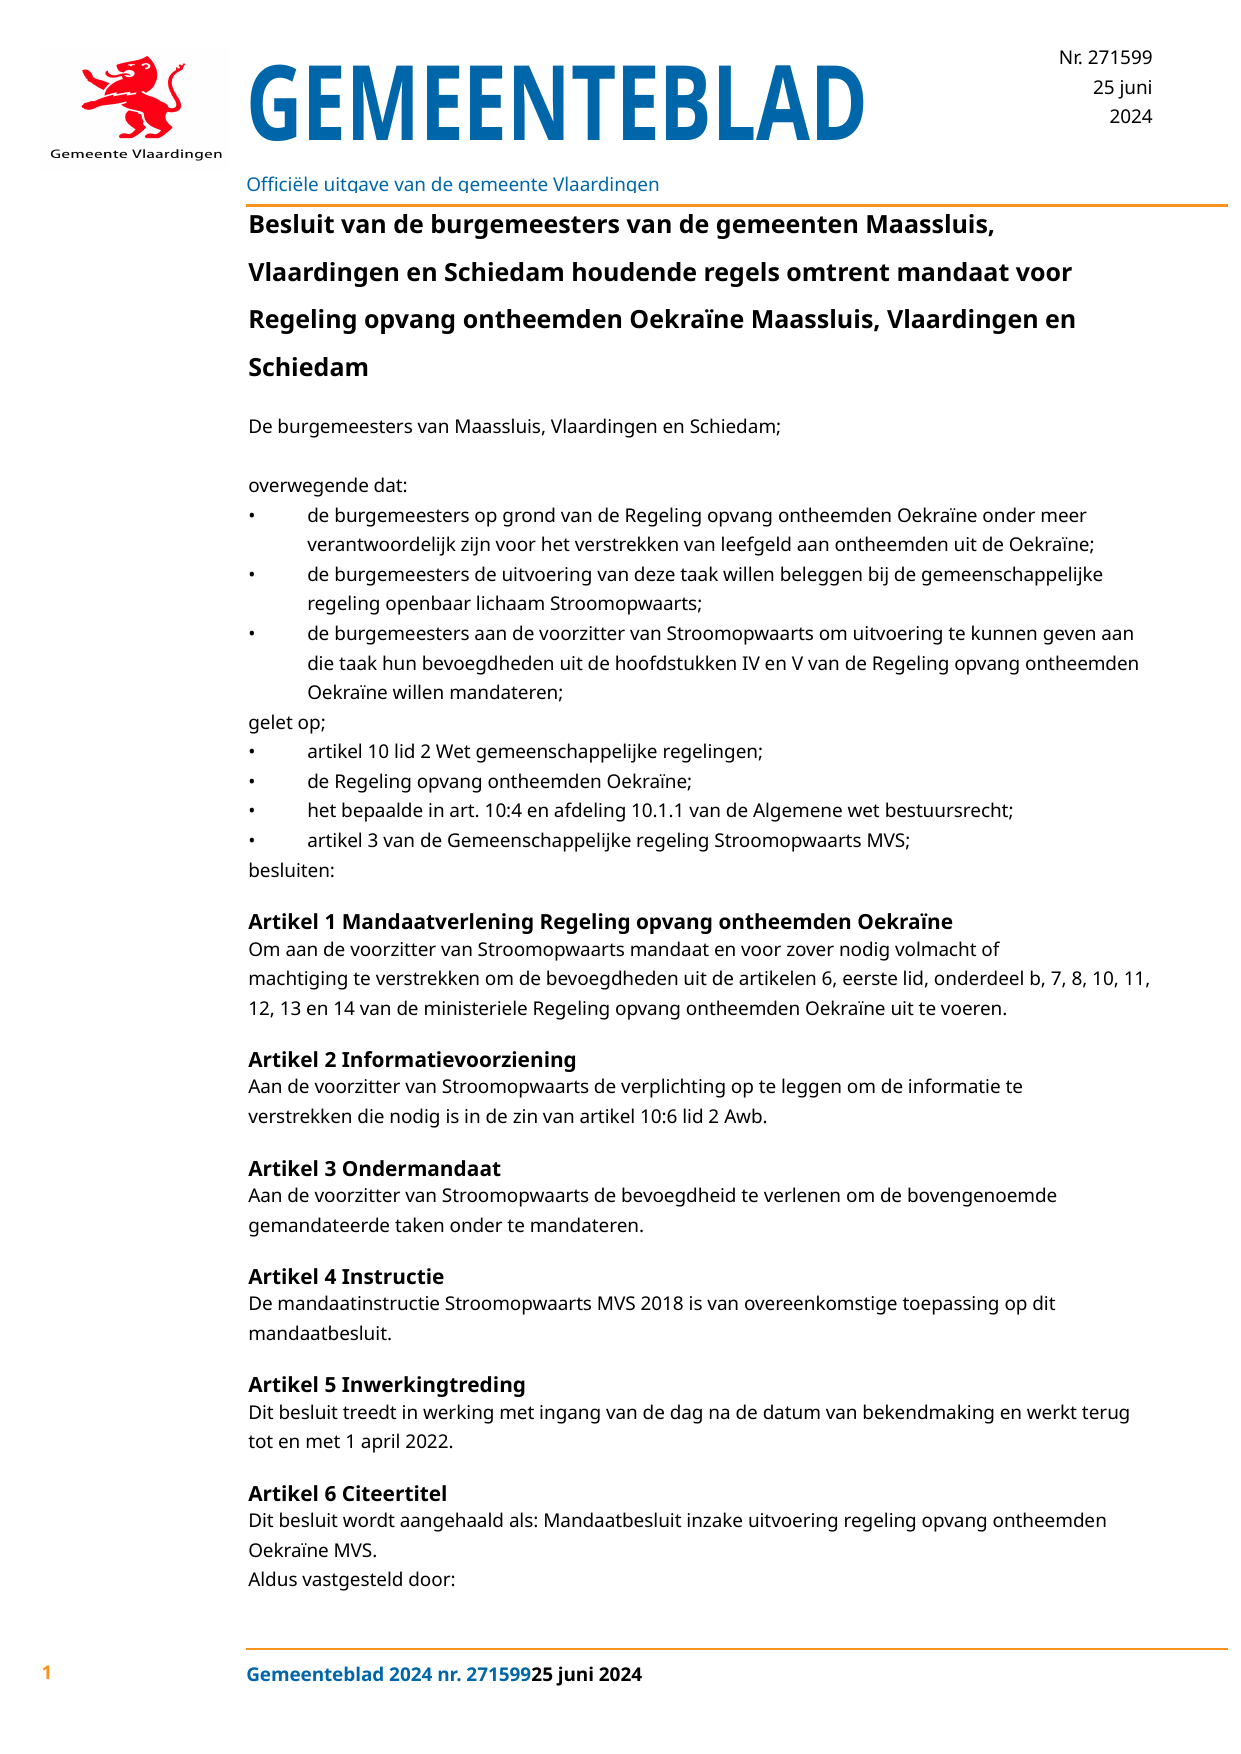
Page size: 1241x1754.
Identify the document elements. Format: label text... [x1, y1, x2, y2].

text Aan de voorzitter van Stroomopwaarts de verplichting op te leggen om de informatie te [248, 1074, 1152, 1099]
list de burgemeesters de uitvoering van deze taak willen beleggen bij de gemeenschappelijke regeling openbaar lichaam Stroomopwaarts; [248, 561, 1152, 616]
list het bepaalde in art. 10:4 en afdeling 10.1.1 van de Algemene wet bestuursrecht; [248, 798, 1152, 823]
text Artikel 2 Informatievoorziening [248, 1045, 1152, 1074]
text Artikel 5 Inwerkingtreding [248, 1371, 1152, 1399]
list de Regeling opvang ontheemden Oekraïne; [248, 768, 1152, 794]
text Artikel 1 Mandaatverlening Regeling opvang ontheemden Oekraïne [248, 907, 1152, 936]
text Om aan de voorzitter van Stroomopwaarts mandaat en voor zover nodig volmacht of [248, 936, 1152, 961]
text De mandaatinstructie Stroomopwaarts MVS 2018 is van overeenkomstige toepassing op dit mandaatbesluit. [248, 1291, 1152, 1346]
text besluiten: [248, 857, 1152, 883]
text machtiging te verstrekken om de bevoegdheden uit de artikelen 6, eerste lid, onderdeel b, 7, 8, 10, 11, 12, 13 en 14 van de ministeriele Regeling opvang ontheemden Oekraïne uit te voeren. [248, 965, 1152, 1021]
text Aan de voorzitter van Stroomopwaarts de bevoegdheid te verlenen om de bovengenoemde gemandateerde taken onder te mandateren. [248, 1182, 1152, 1237]
text Dit besluit wordt aangehaald als: Mandaatbesluit inzake uitvoering regeling opvang ontheemden Oekraïne MVS. [248, 1507, 1152, 1563]
list artikel 3 van de Gemeenschappelijke regeling Stroomopwaarts MVS; [248, 827, 1152, 853]
text overwegende dat: [248, 472, 1152, 498]
list de burgemeesters aan de voorzitter van Stroomopwaarts om uitvoering te kunnen geven aan die taak hun bevoegdheden uit de hoofdstukken IV en V van de Regeling opvang ontheemden Oekraïne willen mandateren; [248, 620, 1152, 705]
text gelet op; [248, 709, 1152, 735]
list artikel 10 lid 2 Wet gemeenschappelijke regelingen; [248, 738, 1152, 764]
text Besluit van de burgemeesters van de gemeenten Maassluis, Vlaardingen en Schiedam houdende regels omtrent mandaat voor Regeling opvang ontheemden Oekraïne Maassluis, Vlaardingen en Schiedam [248, 207, 1152, 384]
picture [41, 47, 231, 172]
list de burgemeesters op grond van de Regeling opvang ontheemden Oekraïne onder meer verantwoordelijk zijn voor het verstrekken van leefgeld aan ontheemden uit de Oekraïne; [248, 502, 1152, 557]
text verstrekken die nodig is in de zin van artikel 10:6 lid 2 Awb. [248, 1103, 1152, 1129]
text Artikel 3 Ondermandaat [248, 1154, 1152, 1182]
text Artikel 6 Citeertitel [248, 1479, 1152, 1507]
text Artikel 4 Instructie [248, 1262, 1152, 1291]
text Aldus vastgesteld door: [248, 1567, 1152, 1592]
text Dit besluit treedt in werking met ingang van de dag na de datum van bekendmaking en werkt terug tot en met 1 april 2022. [248, 1399, 1152, 1454]
text De burgemeesters van Maassluis, Vlaardingen en Schiedam; [248, 413, 1152, 439]
